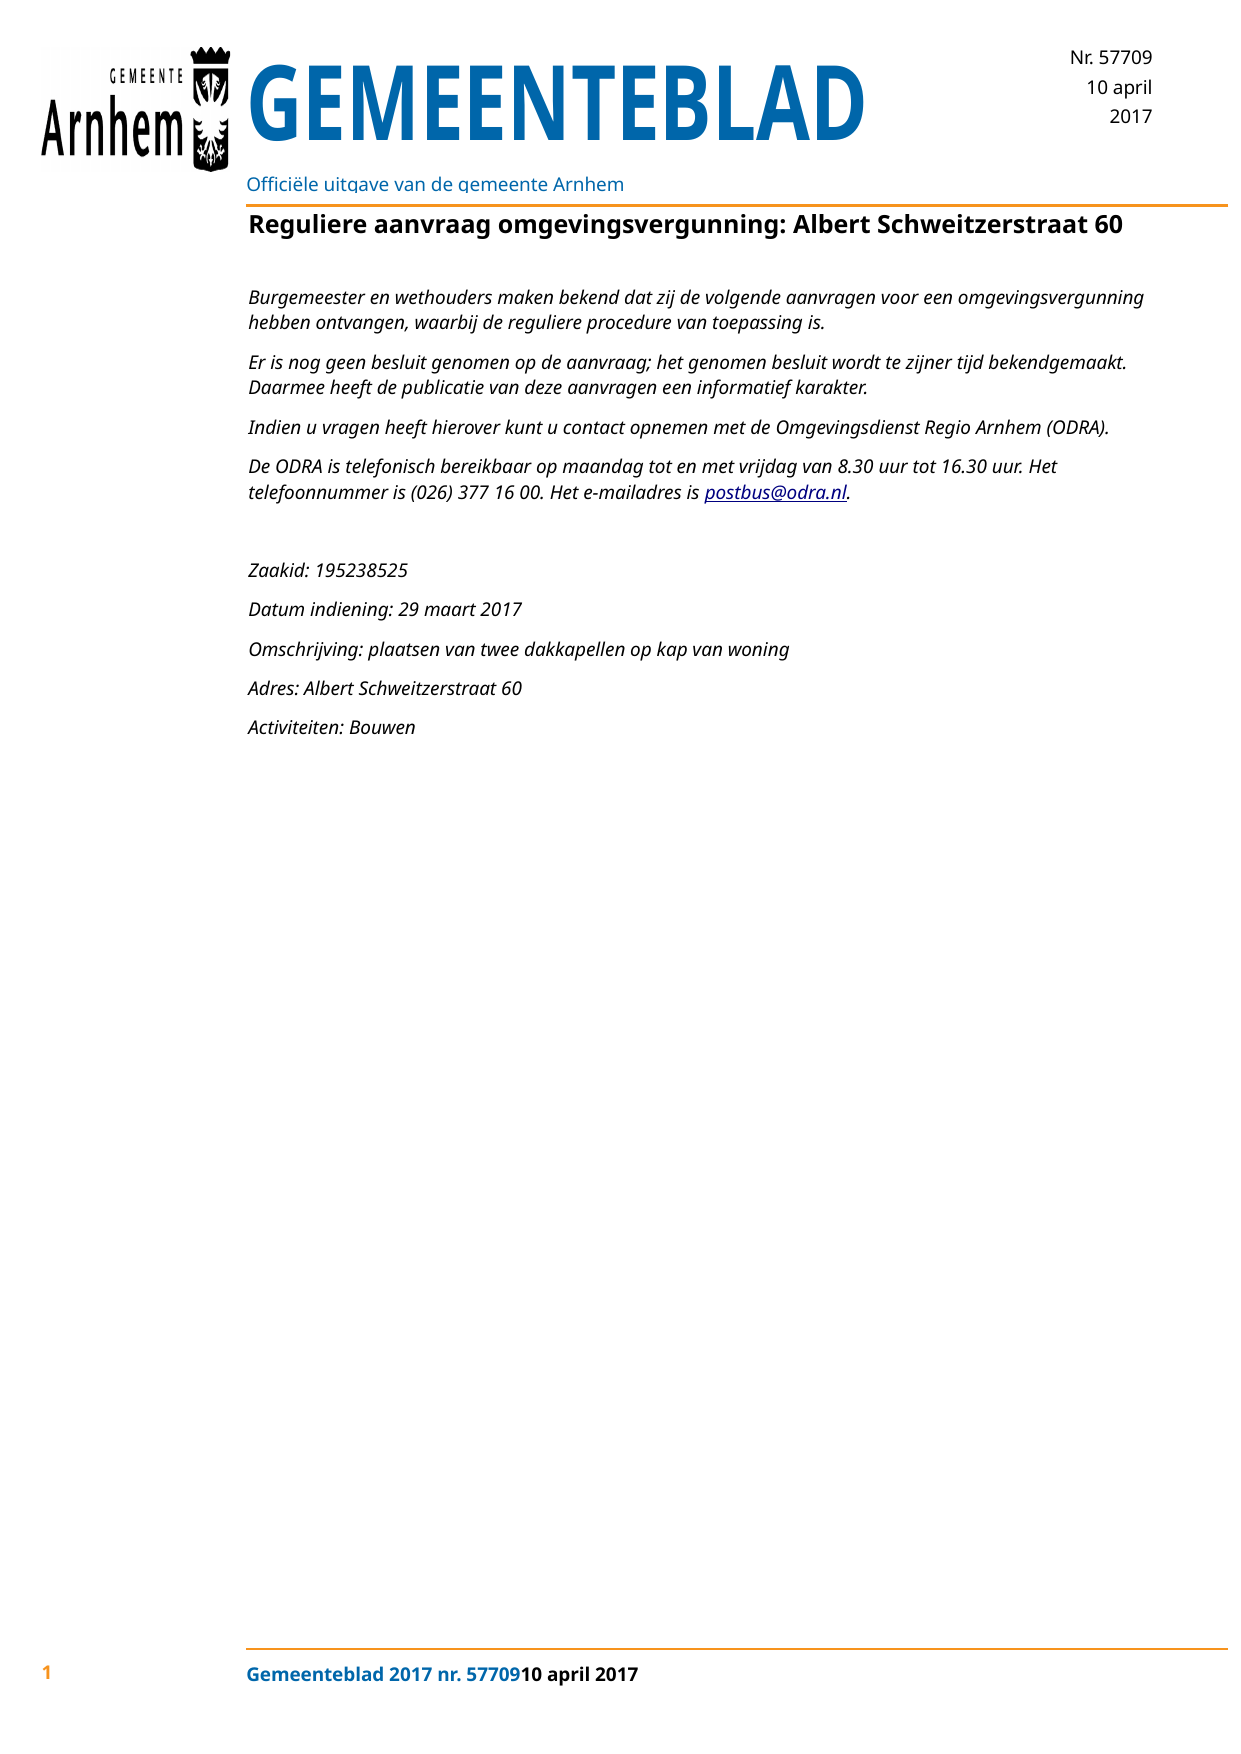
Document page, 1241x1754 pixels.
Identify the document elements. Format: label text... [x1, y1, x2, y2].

text Adres: Albert Schweitzerstraat 60 [248, 675, 1152, 701]
text Indien u vragen heeft hierover kunt u contact opnemen met de Omgevingsdienst Regio Arnhem (ODRA). [248, 414, 1152, 439]
text Reguliere aanvraag omgevingsvergunning: Albert Schweitzerstraat 60 [248, 207, 1152, 241]
text Burgemeester en wethouders maken bekend dat zij de volgende aanvragen voor een omgevingsvergunning hebben ontvangen, waarbij de reguliere procedure van toepassing is. [248, 284, 1152, 335]
text Zaakid: 195238525 [248, 557, 1152, 583]
text Er is nog geen besluit genomen op de aanvraag; het genomen besluit wordt te zijner tijd bekendgemaakt. Daarmee heeft de publicatie van deze aanvragen een informatief karakter. [248, 349, 1152, 400]
text Omschrijving: plaatsen van twee dakkapellen op kap van woning [248, 636, 1152, 662]
text Datum indiening: 29 maart 2017 [248, 597, 1152, 622]
picture [41, 47, 231, 172]
text De ODRA is telefonisch bereikbaar op maandag tot en met vrijdag van 8.30 uur tot 16.30 uur. Het telefoonnummer is (026) 377 16 00. Het e-mailadres is postbus@odra.nl. [248, 453, 1152, 504]
text Activiteiten: Bouwen [248, 714, 1152, 740]
